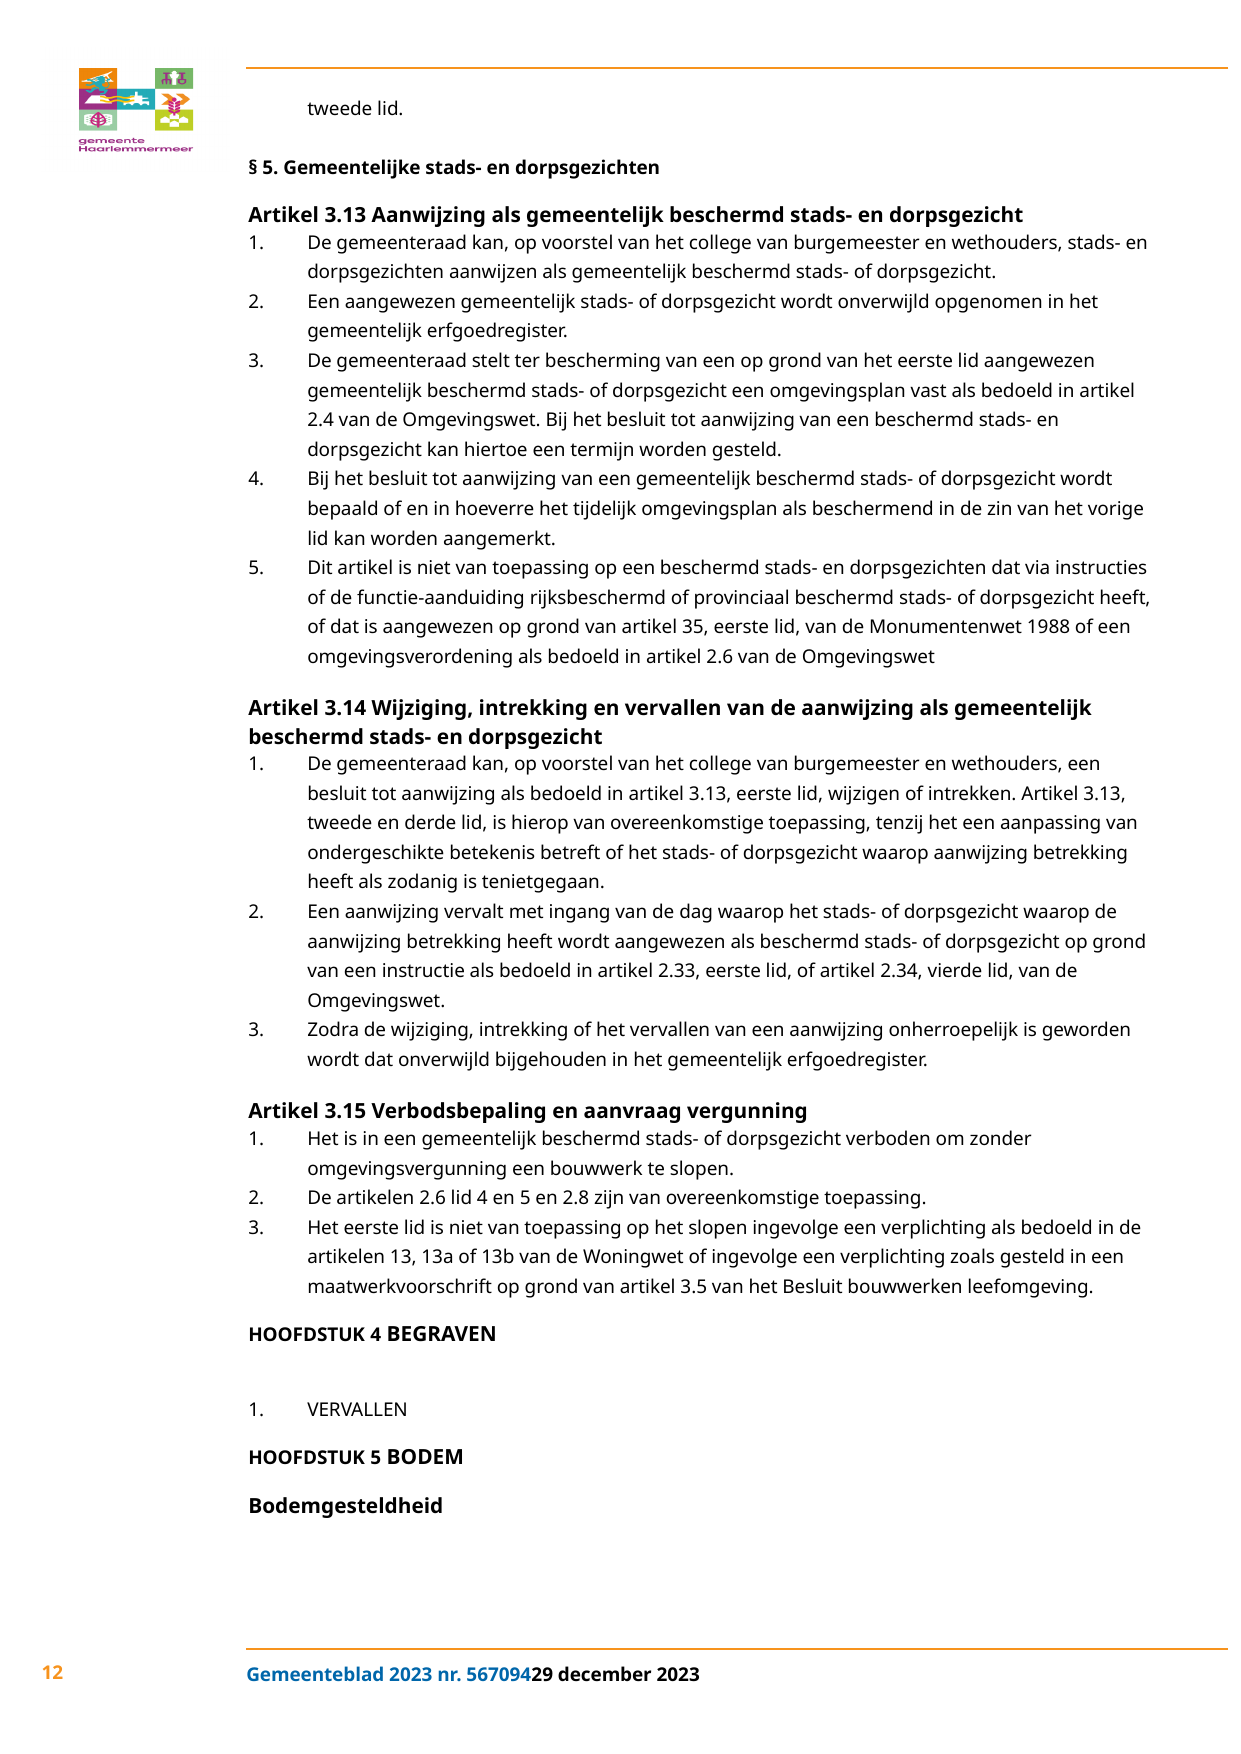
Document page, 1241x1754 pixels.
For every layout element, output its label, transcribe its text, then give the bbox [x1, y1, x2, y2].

list Bij het besluit tot aanwijzing van een gemeentelijk beschermd stads- of dorpsgezicht wordt bepaald of en in hoeverre het tijdelijk omgevingsplan als beschermend in de zin van het vorige lid kan worden aangemerkt. [248, 466, 1152, 551]
text Artikel 3.14 Wijziging, intrekking en vervallen van de aanwijzing als gemeentelijk beschermd stads- en dorpsgezicht [248, 693, 1152, 750]
list Het eerste lid is niet van toepassing op het slopen ingevolge een verplichting als bedoeld in de artikelen 13, 13a of 13b van de Woningwet of ingevolge een verplichting zoals gesteld in een maatwerkvoorschrift op grond van artikel 3.5 van het Besluit bouwwerken leefomgeving. [248, 1214, 1152, 1299]
list Een aangewezen gemeentelijk stads- of dorpsgezicht wordt onverwijld opgenomen in het gemeentelijk erfgoedregister. [248, 288, 1152, 343]
text Artikel 3.15 Verbodsbepaling en aanvraag vergunning [248, 1097, 1152, 1125]
list tweede lid. [248, 95, 1152, 121]
list VERVALLEN [248, 1396, 1152, 1422]
picture [41, 47, 231, 172]
list De artikelen 2.6 lid 4 en 5 en 2.8 zijn van overeenkomstige toepassing. [248, 1184, 1152, 1210]
text § 5. Gemeentelijke stads- en dorpsgezichten [248, 154, 1152, 180]
text HOOFDSTUK 5 BODEM [248, 1442, 1152, 1470]
text Bodemgesteldheid [248, 1491, 1152, 1520]
text HOOFDSTUK 4 BEGRAVEN [248, 1319, 1152, 1347]
list De gemeenteraad kan, op voorstel van het college van burgemeester en wethouders, een besluit tot aanwijzing als bedoeld in artikel 3.13, eerste lid, wijzigen of intrekken. Artikel 3.13, tweede en derde lid, is hierop van overeenkomstige toepassing, tenzij het een aanpassing van ondergeschikte betekenis betreft of het stads- of dorpsgezicht waarop aanwijzing betrekking heeft als zodanig is tenietgegaan. [248, 750, 1152, 894]
list Dit artikel is niet van toepassing op een beschermd stads- en dorpsgezichten dat via instructies of de functie-aanduiding rijksbeschermd of provinciaal beschermd stads- of dorpsgezicht heeft, of dat is aangewezen op grond van artikel 35, eerste lid, van de Monumentenwet 1988 of een omgevingsverordening als bedoeld in artikel 2.6 van de Omgevingswet [248, 554, 1152, 669]
list Zodra de wijziging, intrekking of het vervallen van een aanwijzing onherroepelijk is geworden wordt dat onverwijld bijgehouden in het gemeentelijk erfgoedregister. [248, 1017, 1152, 1072]
list Het is in een gemeentelijk beschermd stads- of dorpsgezicht verboden om zonder omgevingsvergunning een bouwwerk te slopen. [248, 1125, 1152, 1180]
text Artikel 3.13 Aanwijzing als gemeentelijk beschermd stads- en dorpsgezicht [248, 201, 1152, 229]
list De gemeenteraad stelt ter bescherming van een op grond van het eerste lid aangewezen gemeentelijk beschermd stads- of dorpsgezicht een omgevingsplan vast als bedoeld in artikel 2.4 van de Omgevingswet. Bij het besluit tot aanwijzing van een beschermd stads- en dorpsgezicht kan hiertoe een termijn worden gesteld. [248, 347, 1152, 462]
list De gemeenteraad kan, op voorstel van het college van burgemeester en wethouders, stads- en dorpsgezichten aanwijzen als gemeentelijk beschermd stads- of dorpsgezicht. [248, 229, 1152, 284]
list Een aanwijzing vervalt met ingang van de dag waarop het stads- of dorpsgezicht waarop de aanwijzing betrekking heeft wordt aangewezen als beschermd stads- of dorpsgezicht op grond van een instructie als bedoeld in artikel 2.33, eerste lid, of artikel 2.34, vierde lid, van de Omgevingswet. [248, 898, 1152, 1013]
